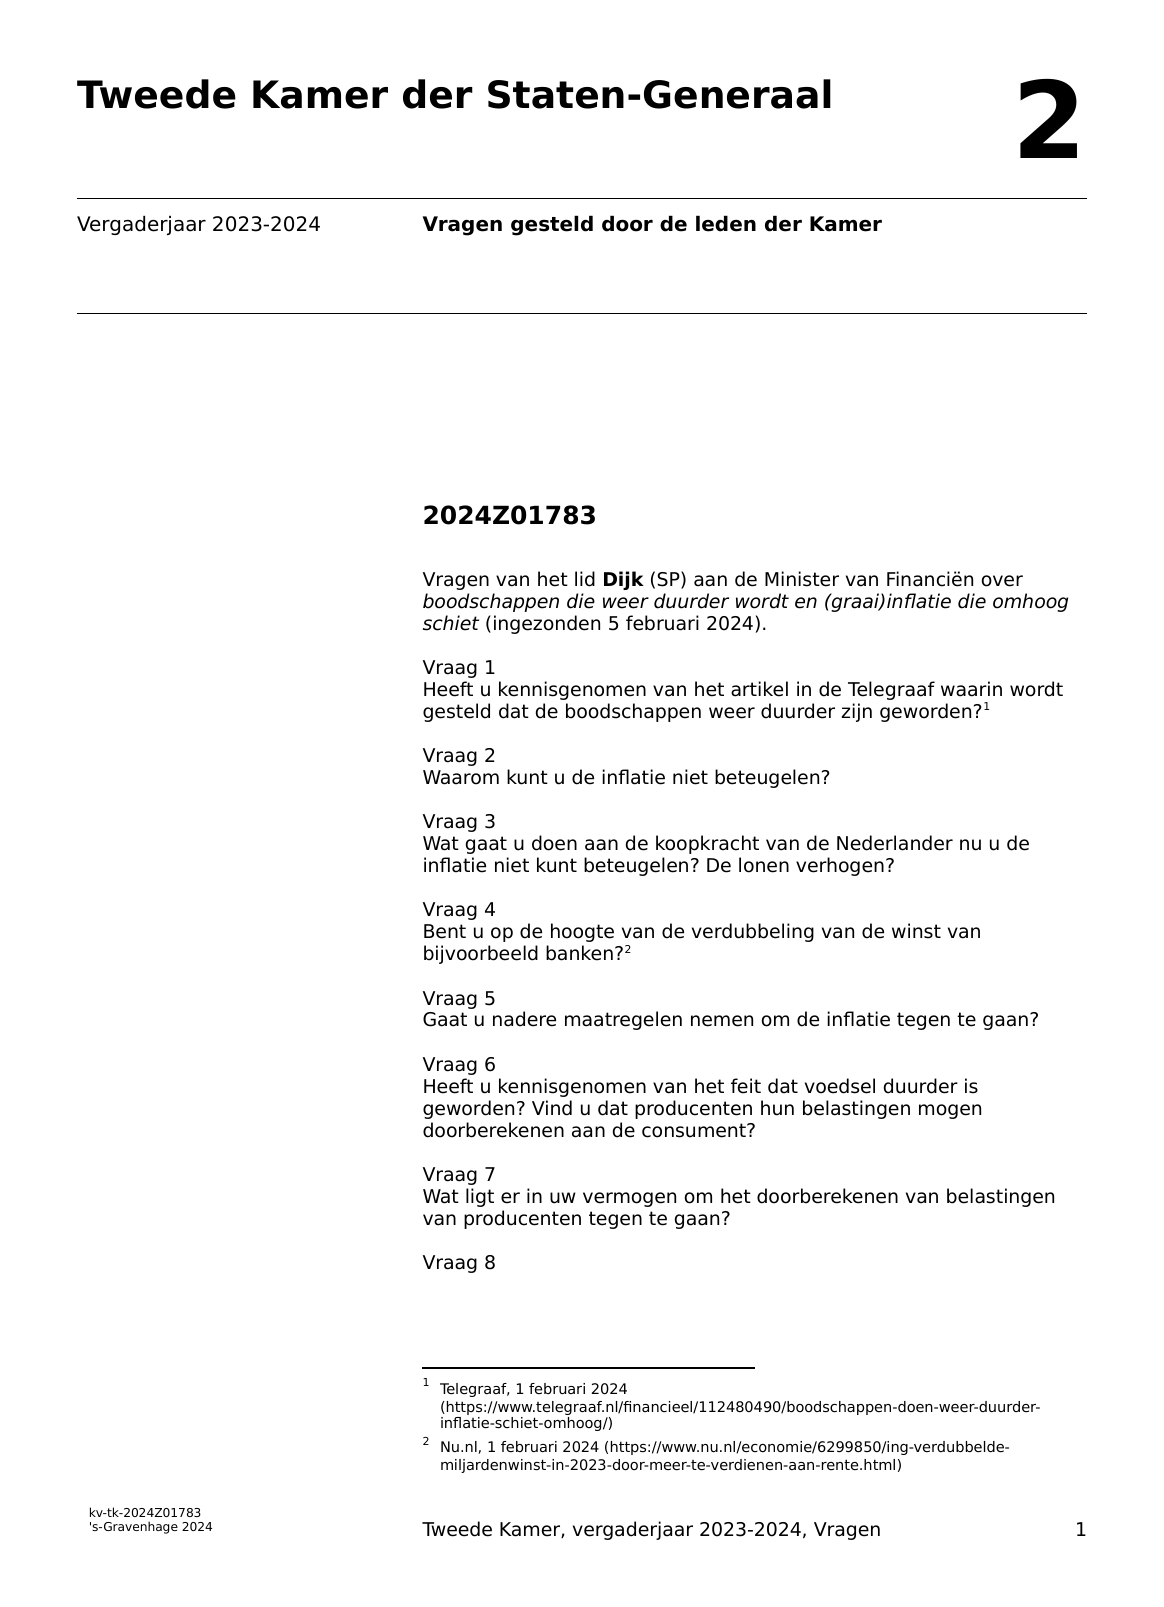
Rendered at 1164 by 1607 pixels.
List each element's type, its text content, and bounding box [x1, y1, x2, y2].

text Vraag 2 [422, 745, 1087, 767]
text Gaat u nadere maatregelen nemen om de inflatie tegen te gaan? [422, 1009, 1087, 1031]
text Wat gaat u doen aan de koopkracht van de Nederlander nu u de inflatie niet kunt beteugelen? De lonen verhogen? [422, 833, 1087, 877]
text Vraag 3 [422, 811, 1087, 833]
text Heeft u kennisgenomen van het artikel in de Telegraaf waarin wordt gesteld dat de boodschappen weer duurder zijn geworden? [422, 679, 1087, 723]
text Vraag 1 [422, 657, 1087, 679]
text Vraag 8 [422, 1252, 1087, 1274]
text Vraag 5 [422, 987, 1087, 1009]
text kv-tk-2024Z01783 [88, 1506, 323, 1520]
text Vragen van het lid Dijk (SP) aan de Minister van Financiën over boodschappen die weer duurder wordt en (graai)inflatie die omhoog schiet (ingezonden 5 februari 2024). [422, 569, 1087, 635]
table_header Tweede Kamer der Staten-Generaal [77, 59, 886, 198]
text Heeft u kennisgenomen van het feit dat voedsel duurder is geworden? Vind u dat producenten hun belastingen mogen doorberekenen aan de consument? [422, 1076, 1087, 1141]
text 2024Z01783 [422, 501, 1087, 531]
text Telegraaf, 1 februari 2024 (https://www.telegraaf.nl/financieel/112480490/boodschappen-doen-weer-duurder-inflatie-schiet-omhoog/) [422, 1377, 1087, 1432]
table_cell Vergaderjaar 2023-2024 [77, 199, 422, 313]
text Nu.nl, 1 februari 2024 (https://www.nu.nl/economie/6299850/ing-verdubbelde-miljardenwinst-in-2023-door-meer-te-verdienen-aan-rente.html) [422, 1435, 1087, 1474]
text Waarom kunt u de inflatie niet beteugelen? [422, 767, 1087, 789]
text 's-Gravenhage 2024 [88, 1520, 323, 1534]
text Wat ligt er in uw vermogen om het doorberekenen van belastingen van producenten tegen te gaan? [422, 1186, 1087, 1229]
text Vraag 6 [422, 1053, 1087, 1076]
text Vraag 4 [422, 899, 1087, 921]
text Bent u op de hoogte van de verdubbeling van de winst van bijvoorbeeld banken? [422, 921, 1087, 965]
text Vraag 7 [422, 1164, 1087, 1186]
table_cell Vragen gesteld door de leden der Kamer [422, 199, 1087, 313]
table_header 2 [886, 59, 1087, 198]
